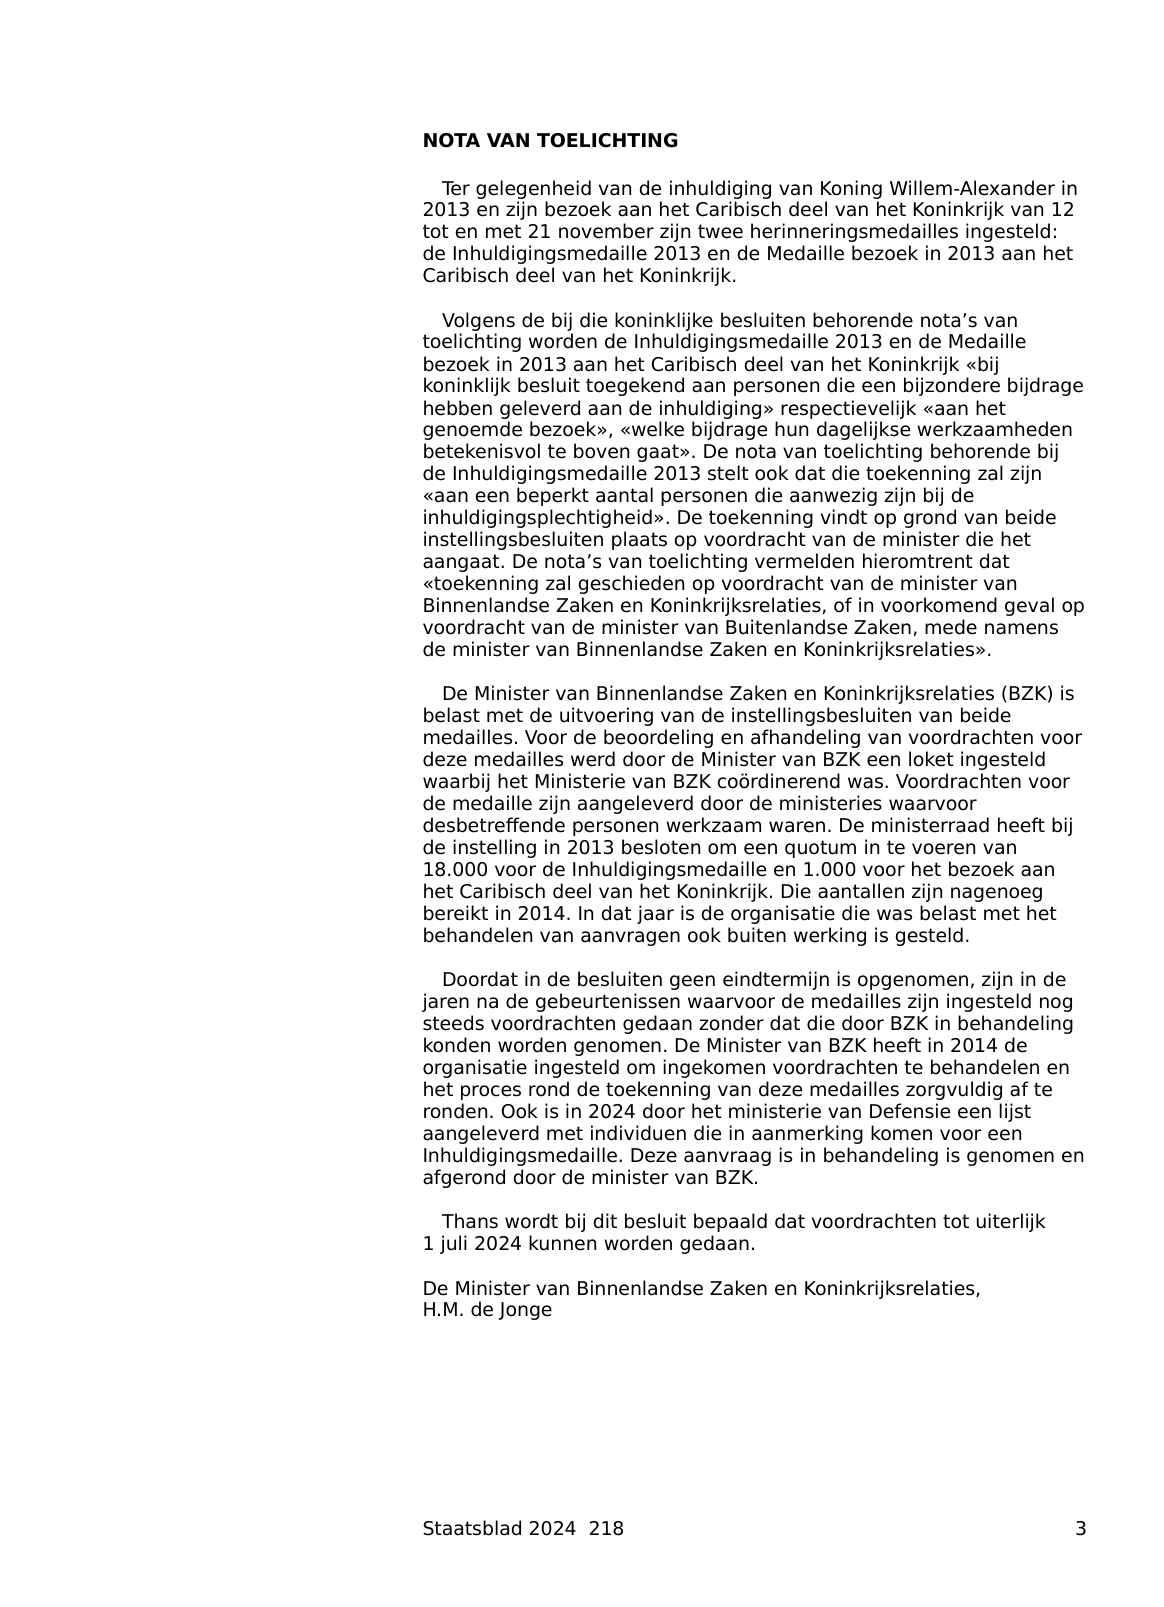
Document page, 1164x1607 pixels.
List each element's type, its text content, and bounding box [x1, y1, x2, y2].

text Volgens de bij die koninklijke besluiten behorende nota’s van toelichting worden de Inhuldigingsmedaille 2013 en de Medaille bezoek in 2013 aan het Caribisch deel van het Koninkrijk «bij koninklijk besluit toegekend aan personen die een bijzondere bijdrage hebben geleverd aan de inhuldiging» respectievelijk «aan het genoemde bezoek», «welke bijdrage hun dagelijkse werkzaamheden betekenisvol te boven gaat». De nota van toelichting behorende bij de Inhuldigingsmedaille 2013 stelt ook dat die toekenning zal zijn «aan een beperkt aantal personen die aanwezig zijn bij de inhuldigingsplechtigheid». De toekenning vindt op grond van beide instellingsbesluiten plaats op voordracht van de minister die het aangaat. De nota’s van toelichting vermelden hieromtrent dat «toekenning zal geschieden op voordracht van de minister van Binnenlandse Zaken en Koninkrijksrelaties, of in voorkomend geval op voordracht van de minister van Buitenlandse Zaken, mede namens de minister van Binnenlandse Zaken en Koninkrijksrelaties». [422, 309, 1087, 661]
text Ter gelegenheid van de inhuldiging van Koning Willem-Alexander in 2013 en zijn bezoek aan het Caribisch deel van het Koninkrijk van 12 tot en met 21 november zijn twee herinneringsmedailles ingesteld: de Inhuldigingsmedaille 2013 en de Medaille bezoek in 2013 aan het Caribisch deel van het Koninkrijk. [422, 177, 1087, 287]
subtitle NOTA VAN TOELICHTING [422, 130, 1087, 152]
text Thans wordt bij dit besluit bepaald dat voordrachten tot uiterlijk 1 juli 2024 kunnen worden gedaan. [422, 1211, 1087, 1255]
text De Minister van Binnenlandse Zaken en Koninkrijksrelaties (BZK) is belast met de uitvoering van de instellingsbesluiten van beide medailles. Voor de beoordeling en afhandeling van voordrachten voor deze medailles werd door de Minister van BZK een loket ingesteld waarbij het Ministerie van BZK coördinerend was. Voordrachten voor de medaille zijn aangeleverd door de ministeries waarvoor desbetreffende personen werkzaam waren. De ministerraad heeft bij de instelling in 2013 besloten om een quotum in te voeren van 18.000 voor de Inhuldigingsmedaille en 1.000 voor het bezoek aan het Caribisch deel van het Koninkrijk. Die aantallen zijn nagenoeg bereikt in 2014. In dat jaar is de organisatie die was belast met het behandelen van aanvragen ook buiten werking is gesteld. [422, 683, 1087, 947]
text De Minister van Binnenlandse Zaken en Koninkrijksrelaties, H.M. de Jonge [422, 1277, 1087, 1321]
text Doordat in de besluiten geen eindtermijn is opgenomen, zijn in de jaren na de gebeurtenissen waarvoor de medailles zijn ingesteld nog steeds voordrachten gedaan zonder dat die door BZK in behandeling konden worden genomen. De Minister van BZK heeft in 2014 de organisatie ingesteld om ingekomen voordrachten te behandelen en het proces rond de toekenning van deze medailles zorgvuldig af te ronden. Ook is in 2024 door het ministerie van Defensie een lijst aangeleverd met individuen die in aanmerking komen voor een Inhuldigingsmedaille. Deze aanvraag is in behandeling is genomen en afgerond door de minister van BZK. [422, 969, 1087, 1189]
